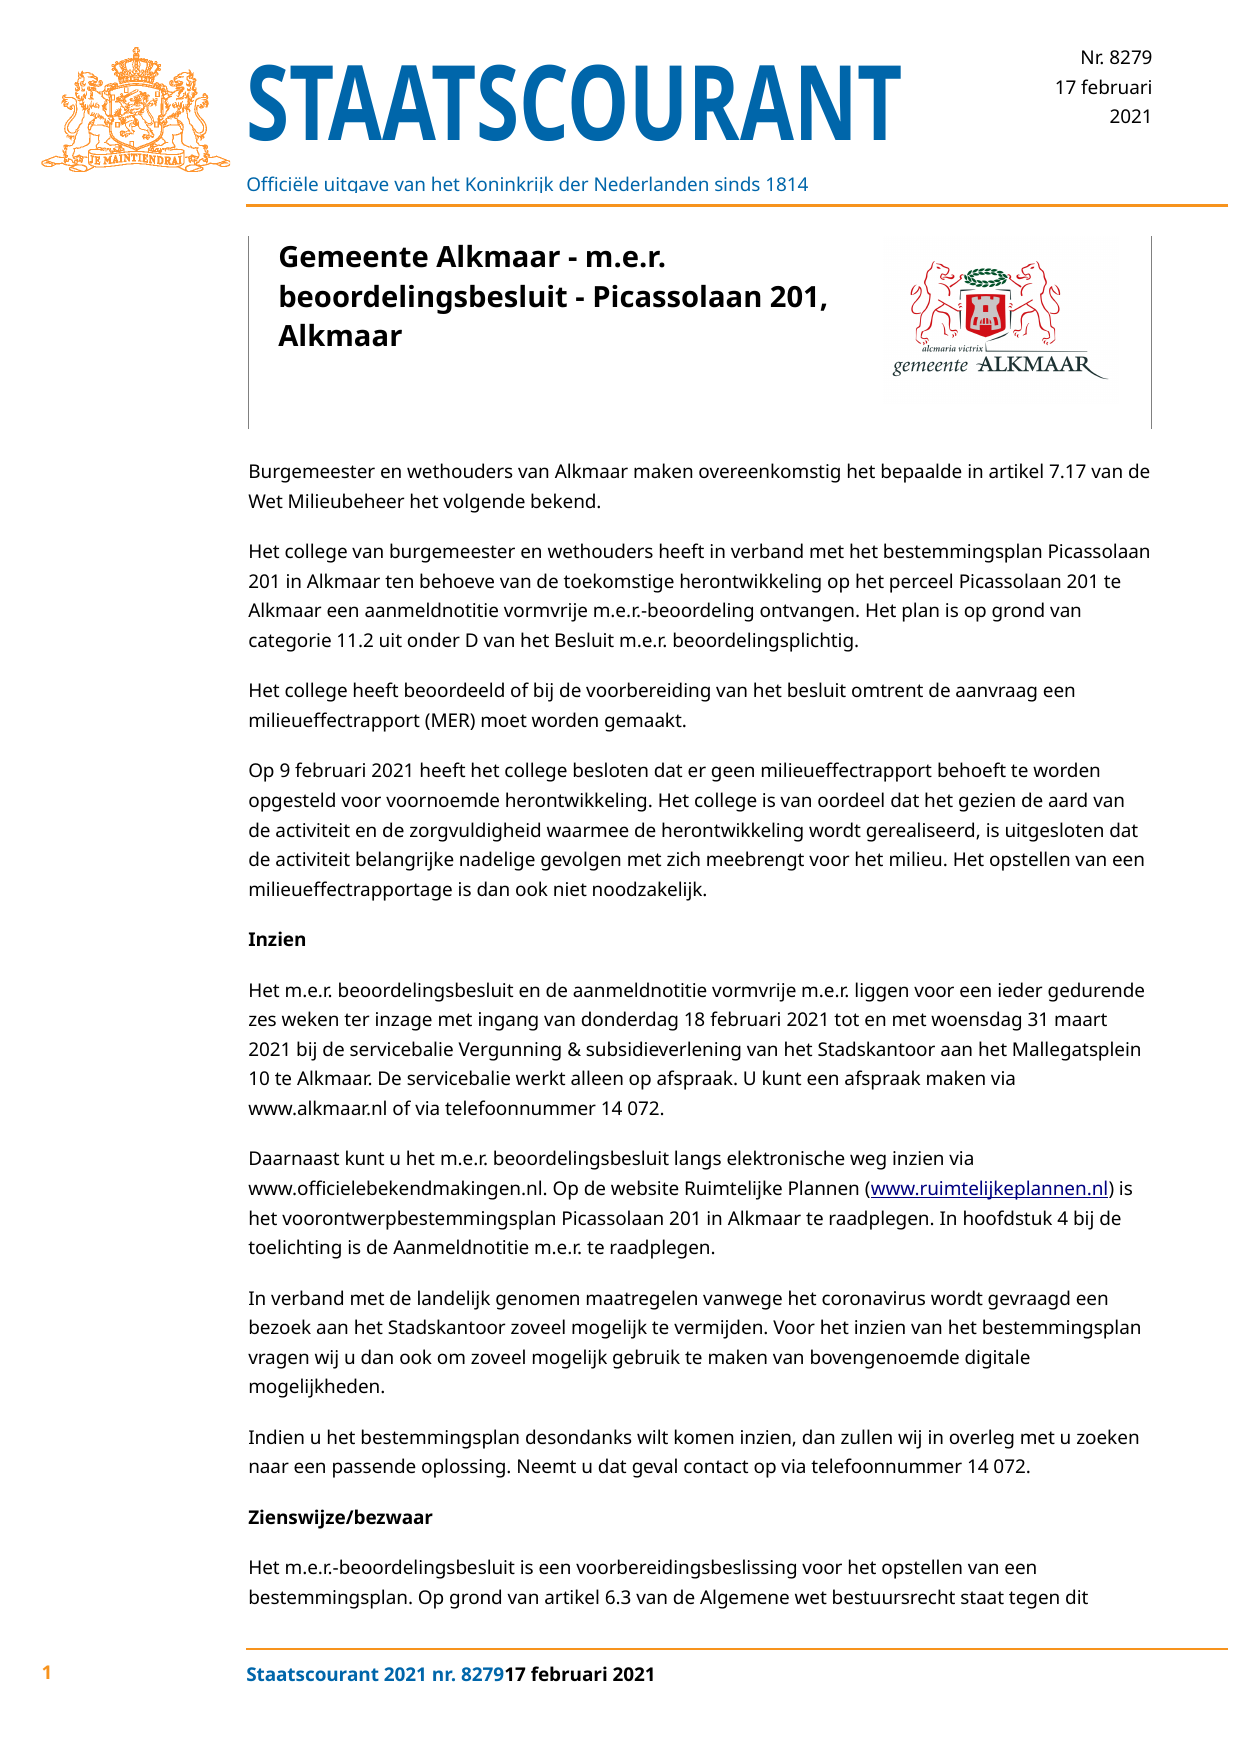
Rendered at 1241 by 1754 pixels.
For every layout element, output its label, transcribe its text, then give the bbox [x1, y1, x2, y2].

table_header [850, 236, 1151, 429]
picture [882, 236, 1119, 404]
text Burgemeester en wethouders van Alkmaar maken overeenkomstig het bepaalde in artikel 7.17 van de Wet Milieubeheer het volgende bekend. [248, 458, 1152, 514]
text Het m.e.r. beoordelingsbesluit en de aanmeldnotitie vormvrije m.e.r. liggen voor een ieder gedurende zes weken ter inzage met ingang van donderdag 18 februari 2021 tot en met woensdag 31 maart 2021 bij de servicebalie Vergunning & subsidieverlening van het Stadskantoor aan het Mallegatsplein 10 te Alkmaar. De servicebalie werkt alleen op afspraak. U kunt een afspraak maken via www.alkmaar.nl of via telefoonnummer 14 072. [248, 977, 1152, 1121]
text In verband met de landelijk genomen maatregelen vanwege het coronavirus wordt gevraagd een bezoek aan het Stadskantoor zoveel mogelijk te vermijden. Voor het inzien van het bestemmingsplan vragen wij u dan ook om zoveel mogelijk gebruik te maken van bovengenoemde digitale mogelijkheden. [248, 1285, 1152, 1399]
text Indien u het bestemmingsplan desondanks wilt komen inzien, dan zullen wij in overleg met u zoeken naar een passende oplossing. Neemt u dat geval contact op via telefoonnummer 14 072. [248, 1424, 1152, 1479]
text Het college heeft beoordeeld of bij de voorbereiding van het besluit omtrent de aanvraag een milieueffectrapport (MER) moet worden gemaakt. [248, 678, 1152, 733]
text Op 9 februari 2021 heeft het college besloten dat er geen milieueffectrapport behoeft te worden opgesteld voor voornoemde herontwikkeling. Het college is van oordeel dat het gezien de aard van de activiteit en de zorgvuldigheid waarmee de herontwikkeling wordt gerealiseerd, is uitgesloten dat de activiteit belangrijke nadelige gevolgen met zich meebrengt voor het milieu. Het opstellen van een milieueffectrapportage is dan ook niet noodzakelijk. [248, 758, 1152, 902]
table_header Gemeente Alkmaar - m.e.r. beoordelingsbesluit - Picassolaan 201, Alkmaar [249, 236, 850, 429]
text Inzien [248, 926, 1152, 952]
text Zienswijze/bezwaar [248, 1504, 1152, 1530]
picture [41, 47, 231, 172]
text Het m.e.r.-beoordelingsbesluit is een voorbereidingsbeslissing voor het opstellen van een bestemmingsplan. Op grond van artikel 6.3 van de Algemene wet bestuursrecht staat tegen dit [248, 1554, 1152, 1610]
text Daarnaast kunt u het m.e.r. beoordelingsbesluit langs elektronische weg inzien via www.officielebekendmakingen.nl. Op de website Ruimtelijke Plannen (www.ruimtelijkeplannen.nl) is het voorontwerpbestemmingsplan Picassolaan 201 in Alkmaar te raadplegen. In hoofdstuk 4 bij de toelichting is de Aanmeldnotitie m.e.r. te raadplegen. [248, 1146, 1152, 1260]
text Het college van burgemeester en wethouders heeft in verband met het bestemmingsplan Picassolaan 201 in Alkmaar ten behoeve van de toekomstige herontwikkeling op het perceel Picassolaan 201 te Alkmaar een aanmeldnotitie vormvrije m.e.r.-beoordeling ontvangen. Het plan is op grond van categorie 11.2 uit onder D van het Besluit m.e.r. beoordelingsplichtig. [248, 538, 1152, 653]
